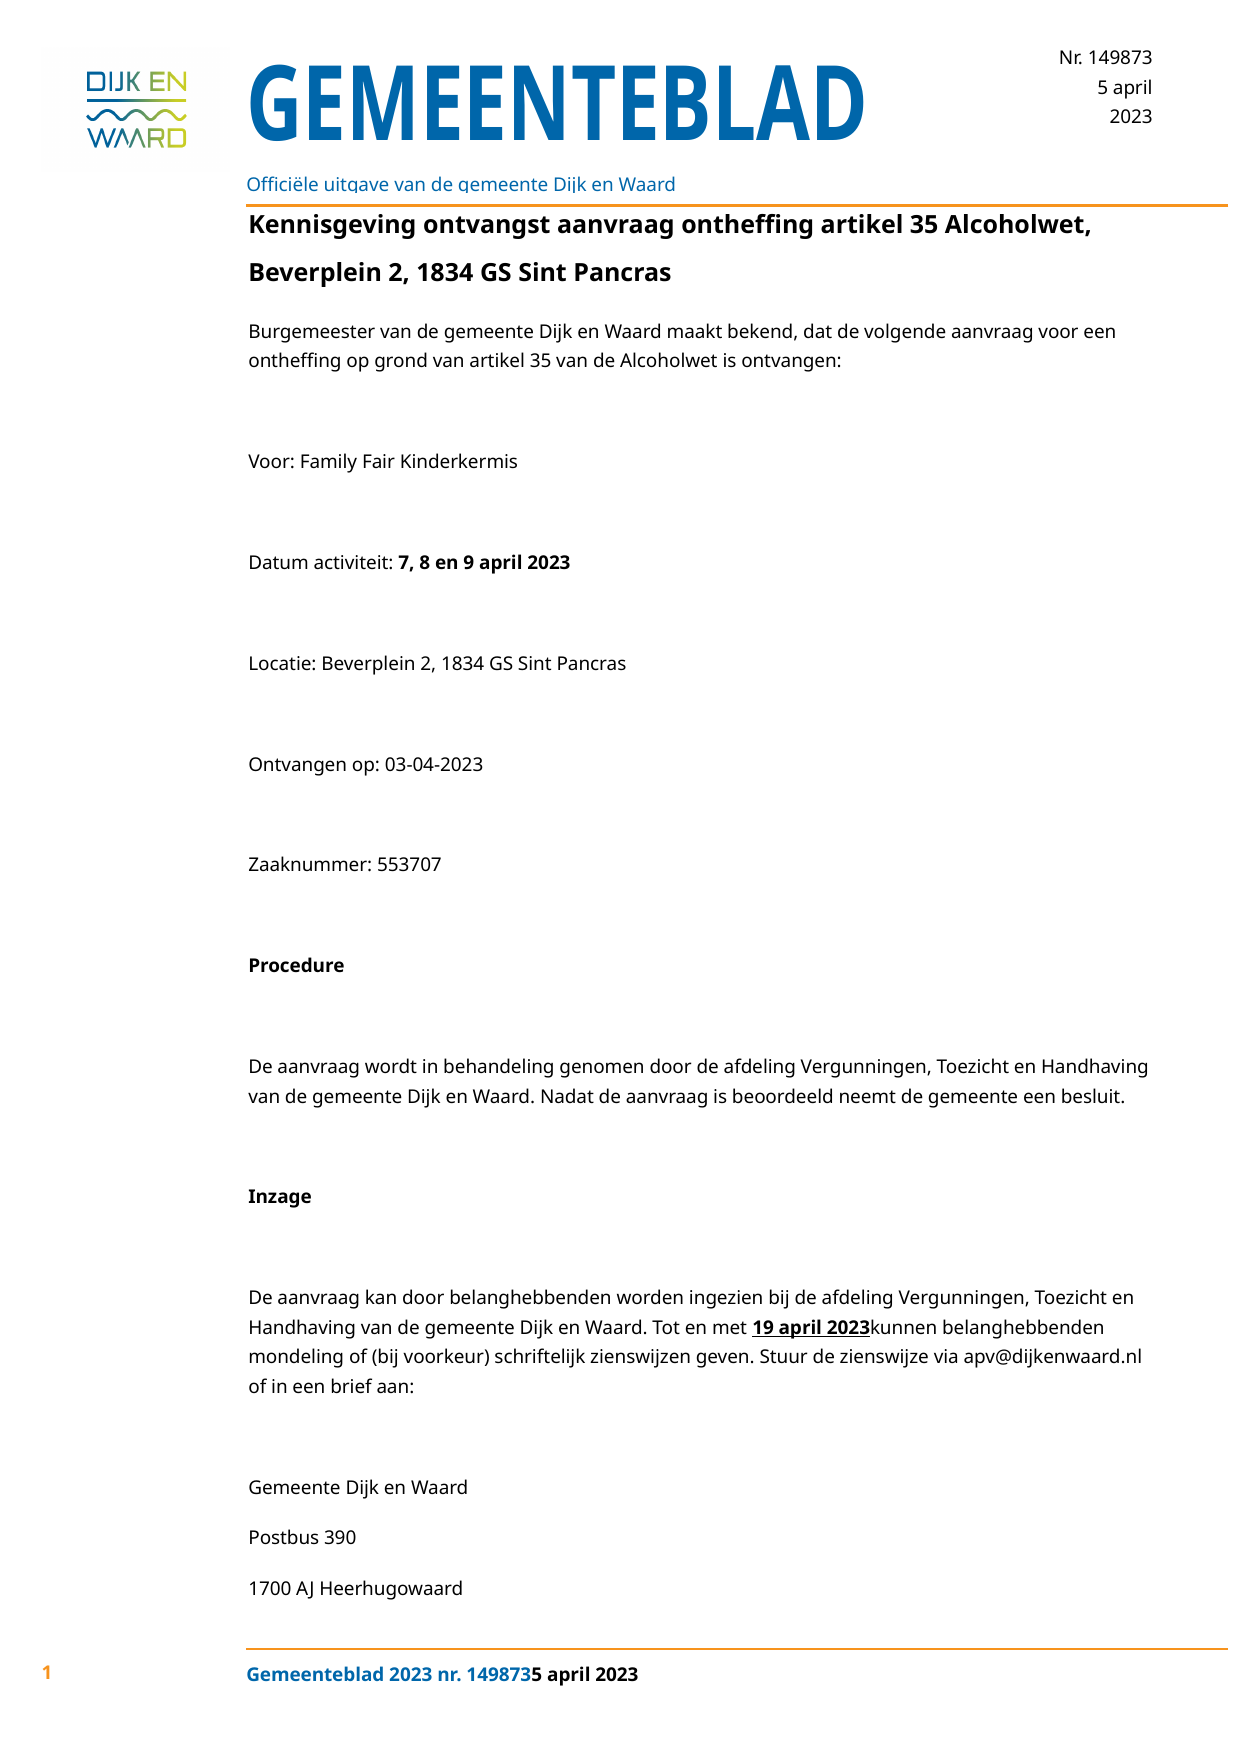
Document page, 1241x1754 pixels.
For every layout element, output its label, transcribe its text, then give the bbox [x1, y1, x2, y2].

text De aanvraag kan door belanghebbenden worden ingezien bij de afdeling Vergunningen, Toezicht en Handhaving van de gemeente Dijk en Waard. Tot en met 19 april 2023kunnen belanghebbenden mondeling of (bij voorkeur) schriftelijk zienswijzen geven. Stuur de zienswijze via apv@dijkenwaard.nl of in een brief aan: [248, 1284, 1152, 1399]
picture [41, 47, 231, 172]
text Procedure [248, 952, 1152, 978]
text Kennisgeving ontvangst aanvraag ontheffing artikel 35 Alcoholwet, Beverplein 2, 1834 GS Sint Pancras [248, 207, 1152, 288]
text Zaaknummer: 553707 [248, 852, 1152, 877]
text Burgemeester van de gemeente Dijk en Waard maakt bekend, dat de volgende aanvraag voor een ontheffing op grond van artikel 35 van de Alcoholwet is ontvangen: [248, 318, 1152, 373]
text Ontvangen op: 03-04-2023 [248, 751, 1152, 777]
text Voor: Family Fair Kinderkermis [248, 448, 1152, 474]
text De aanvraag wordt in behandeling genomen door de afdeling Vergunningen, Toezicht en Handhaving van de gemeente Dijk en Waard. Nadat de aanvraag is beoordeeld neemt de gemeente een besluit. [248, 1053, 1152, 1109]
text Datum activiteit: 7, 8 en 9 april 2023 [248, 549, 1152, 575]
text 1700 AJ Heerhugowaard [248, 1575, 1152, 1601]
text Locatie: Beverplein 2, 1834 GS Sint Pancras [248, 650, 1152, 676]
text Gemeente Dijk en Waard [248, 1474, 1152, 1500]
text Inzage [248, 1184, 1152, 1209]
text Postbus 390 [248, 1524, 1152, 1550]
